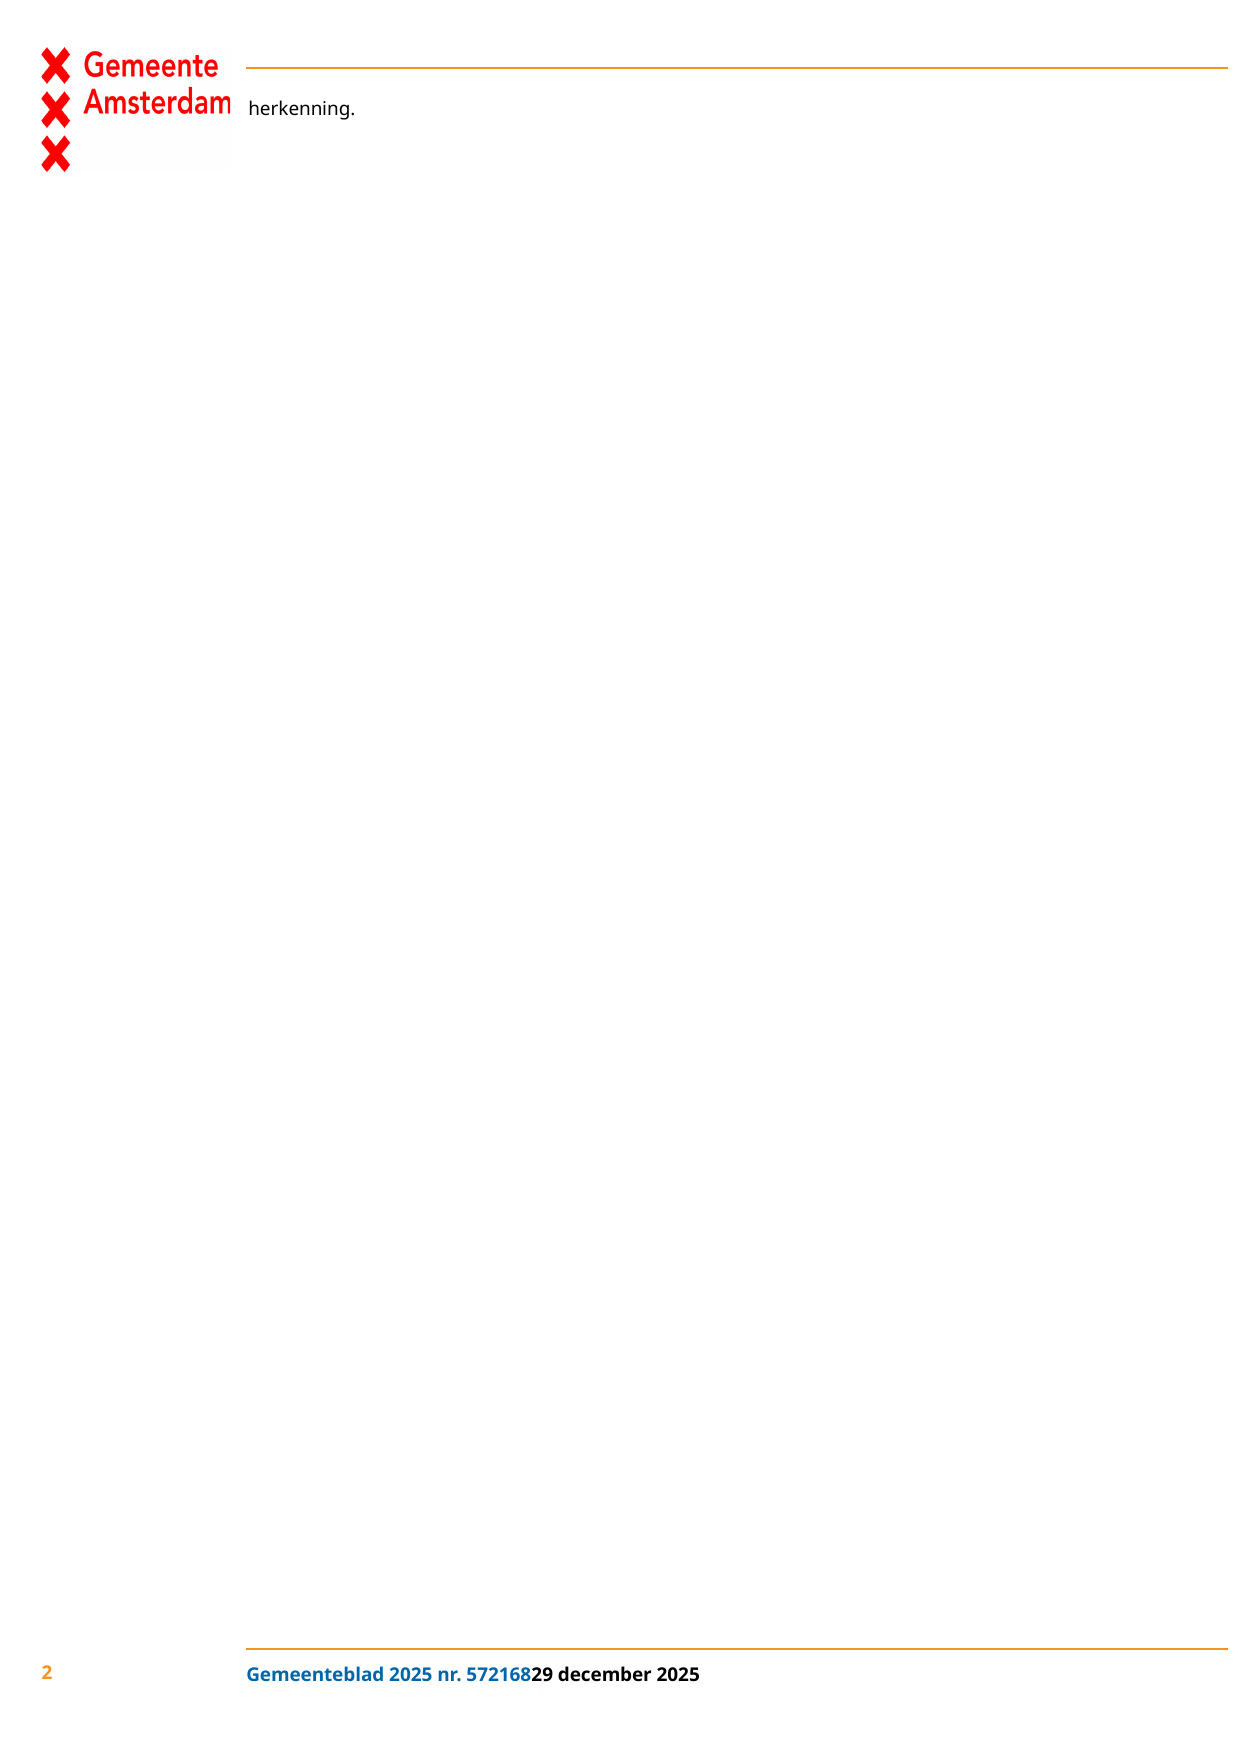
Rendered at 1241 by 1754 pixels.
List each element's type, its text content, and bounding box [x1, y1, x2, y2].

text herkenning. [248, 95, 1152, 121]
picture [41, 47, 231, 172]
